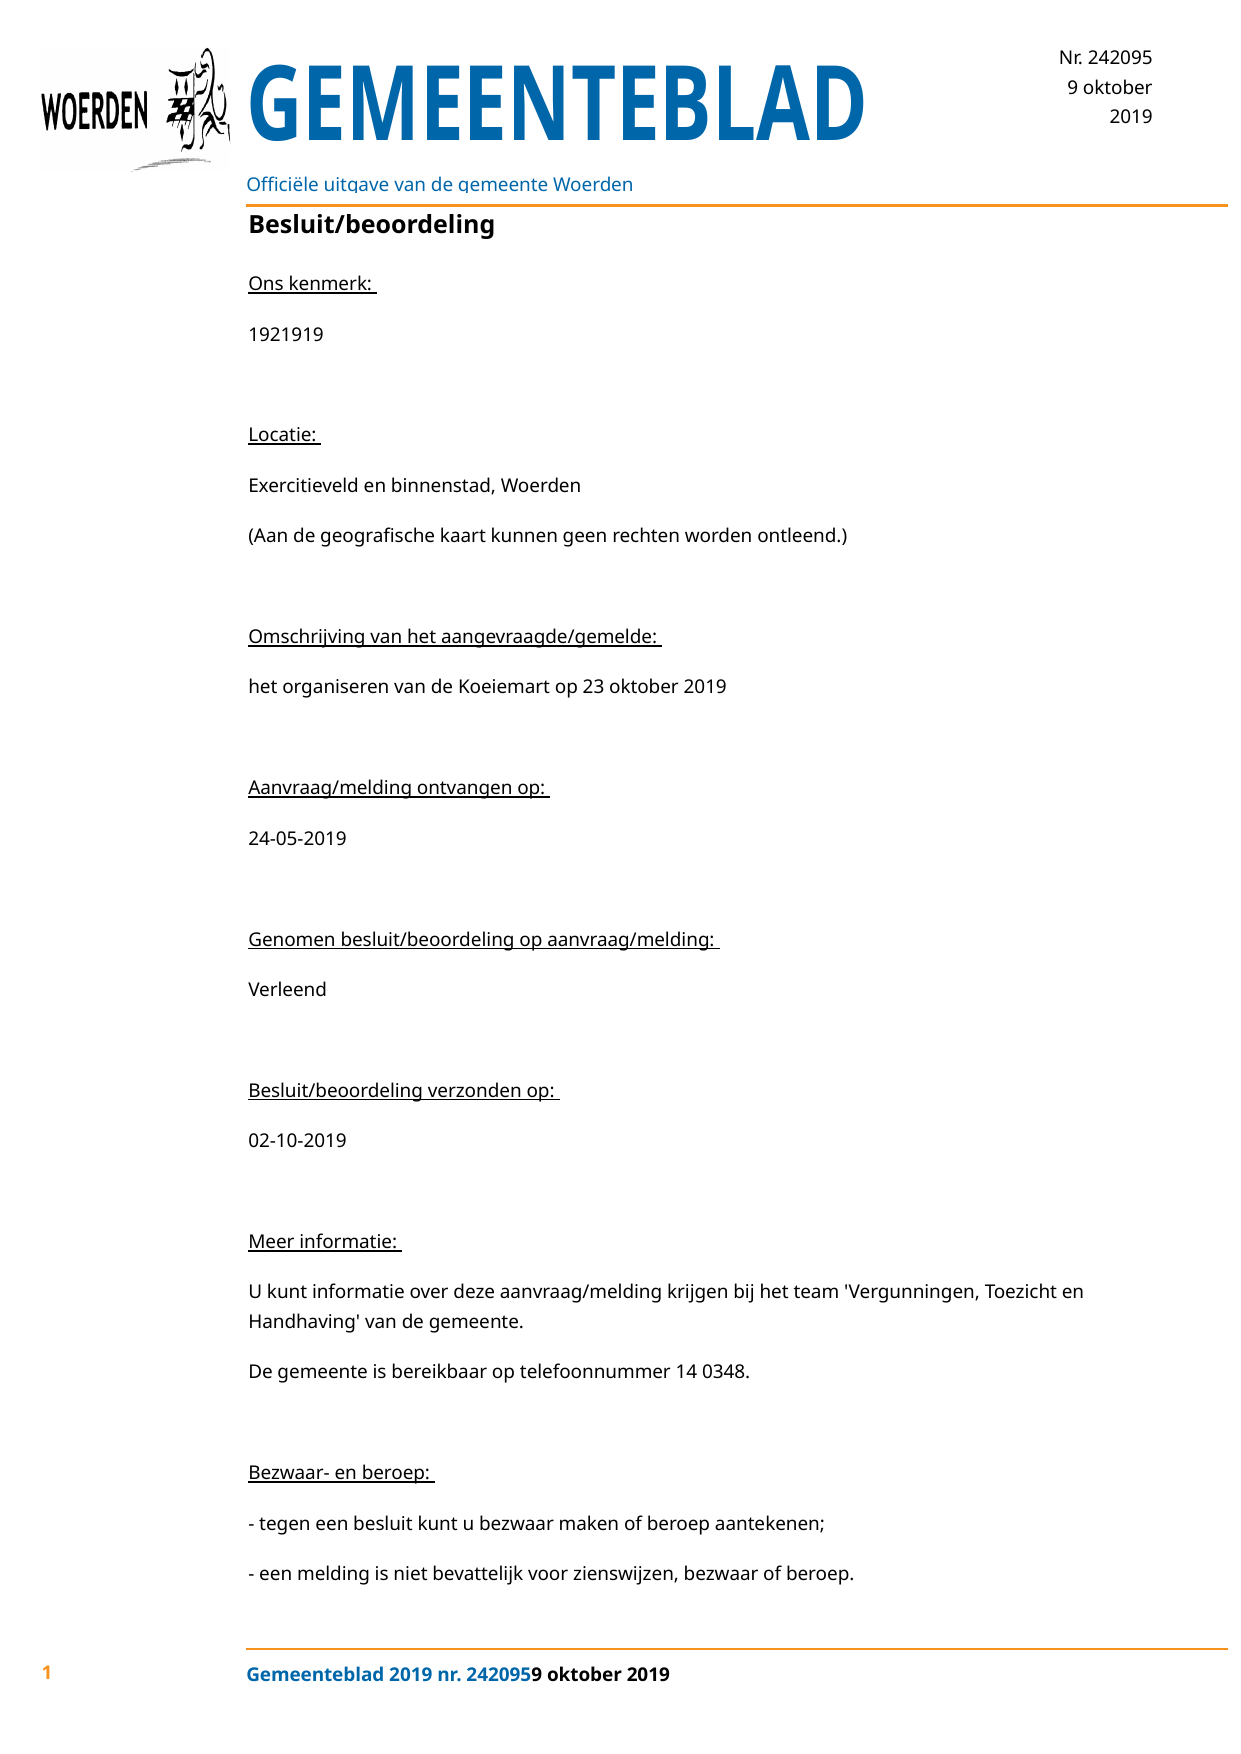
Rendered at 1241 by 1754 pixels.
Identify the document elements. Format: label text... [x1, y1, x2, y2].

text Bezwaar- en beroep: [248, 1459, 1152, 1485]
text Besluit/beoordeling verzonden op: [248, 1077, 1152, 1103]
text 02-10-2019 [248, 1127, 1152, 1153]
text Genomen besluit/beoordeling op aanvraag/melding: [248, 926, 1152, 951]
text Omschrijving van het aangevraagde/gemelde: [248, 623, 1152, 649]
text - een melding is niet bevattelijk voor zienswijzen, bezwaar of beroep. [248, 1560, 1152, 1586]
text Besluit/beoordeling [248, 207, 1152, 241]
text - tegen een besluit kunt u bezwaar maken of beroep aantekenen; [248, 1510, 1152, 1536]
text 1921919 [248, 321, 1152, 346]
text Meer informatie: [248, 1228, 1152, 1254]
text (Aan de geografische kaart kunnen geen rechten worden ontleend.) [248, 522, 1152, 548]
text 24-05-2019 [248, 825, 1152, 851]
text Verleend [248, 976, 1152, 1002]
text Exercitieveld en binnenstad, Woerden [248, 472, 1152, 498]
text U kunt informatie over deze aanvraag/melding krijgen bij het team 'Vergunningen, Toezicht en Handhaving' van de gemeente. [248, 1279, 1152, 1334]
text De gemeente is bereikbaar op telefoonnummer 14 0348. [248, 1359, 1152, 1384]
text Locatie: [248, 422, 1152, 447]
text het organiseren van de Koeiemart op 23 oktober 2019 [248, 674, 1152, 699]
text Ons kenmerk: [248, 270, 1152, 296]
text Aanvraag/melding ontvangen op: [248, 774, 1152, 800]
picture [41, 47, 231, 172]
